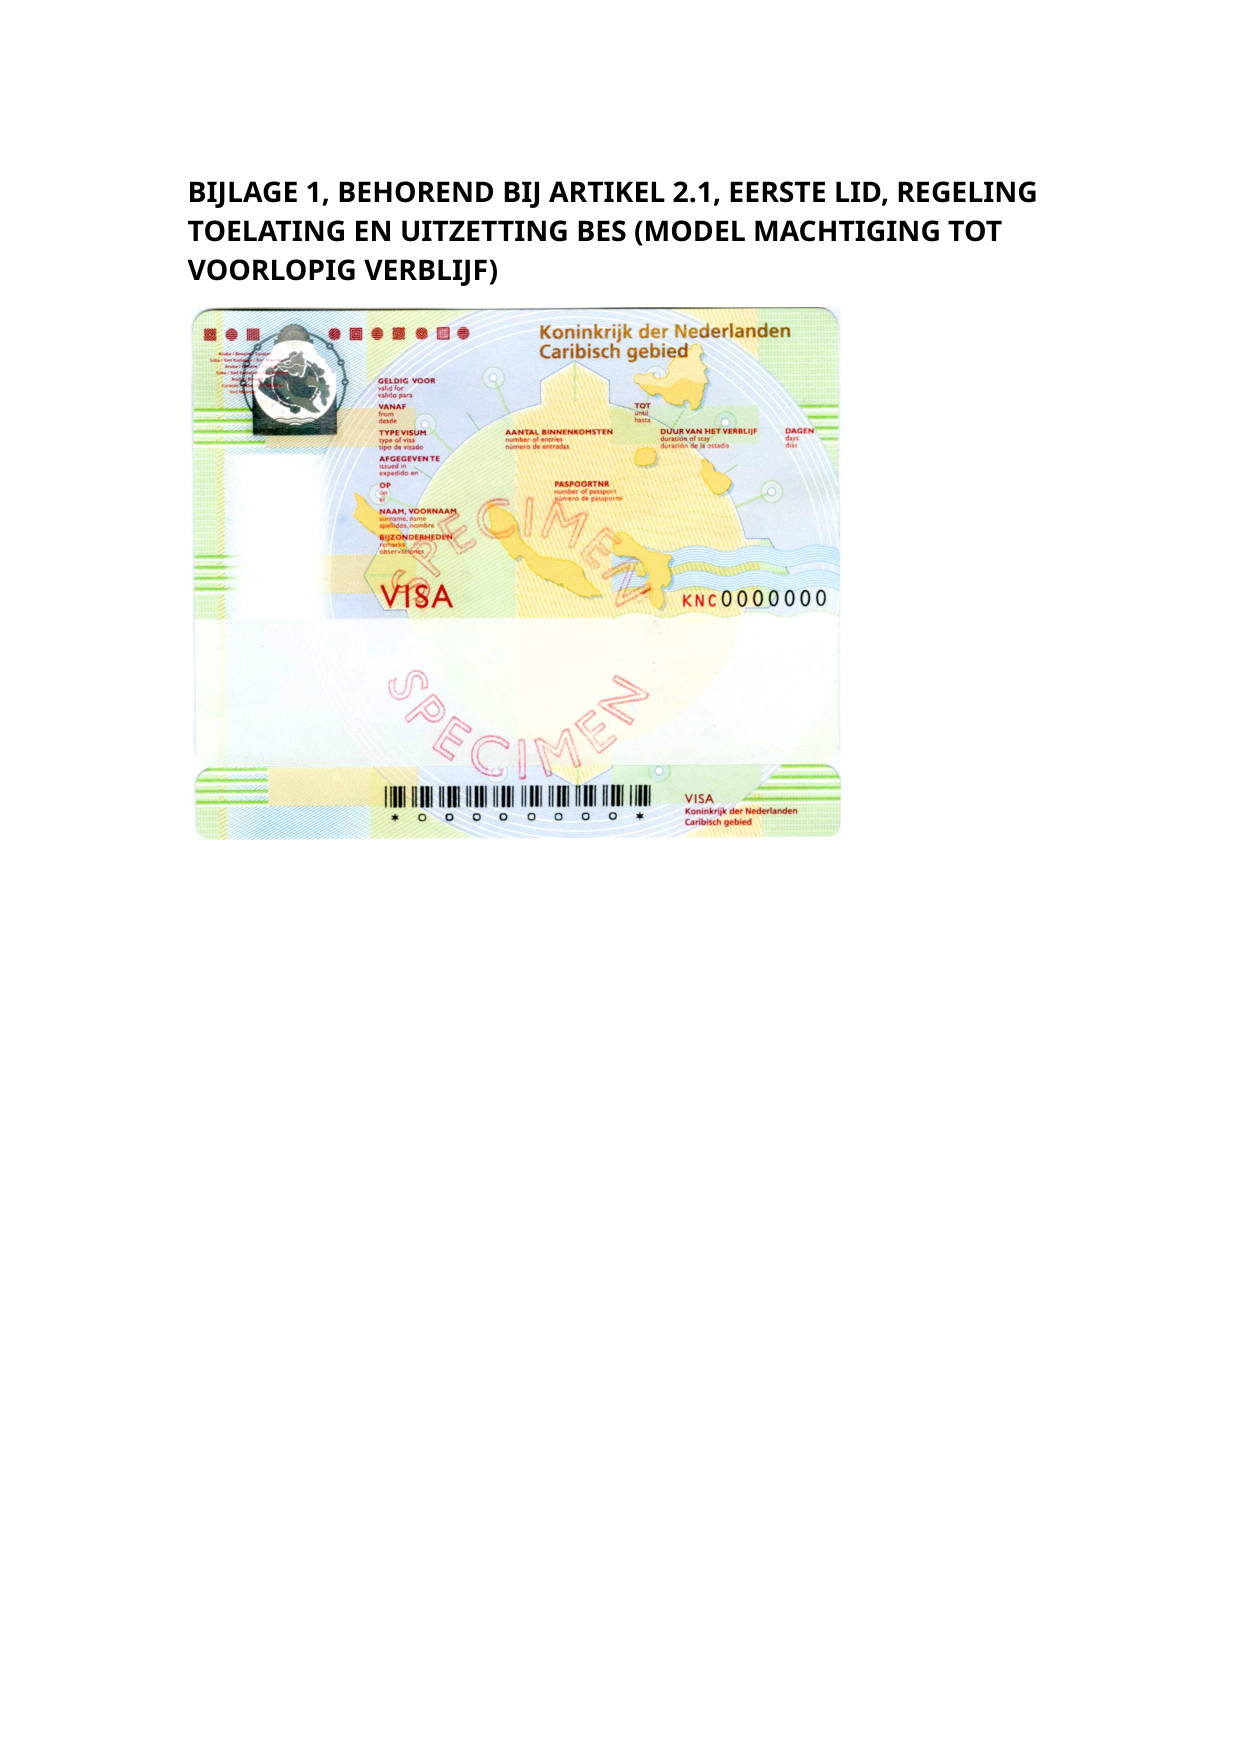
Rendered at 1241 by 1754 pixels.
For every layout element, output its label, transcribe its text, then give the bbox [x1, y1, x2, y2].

subtitle BIJLAGE 1, BEHOREND BIJ ARTIKEL 2.1, EERSTE LID, REGELING TOELATING EN UITZETTING BES (MODEL MACHTIGING TOT VOORLOPIG VERBLIJF) [187, 172, 1053, 288]
picture [187, 303, 845, 842]
